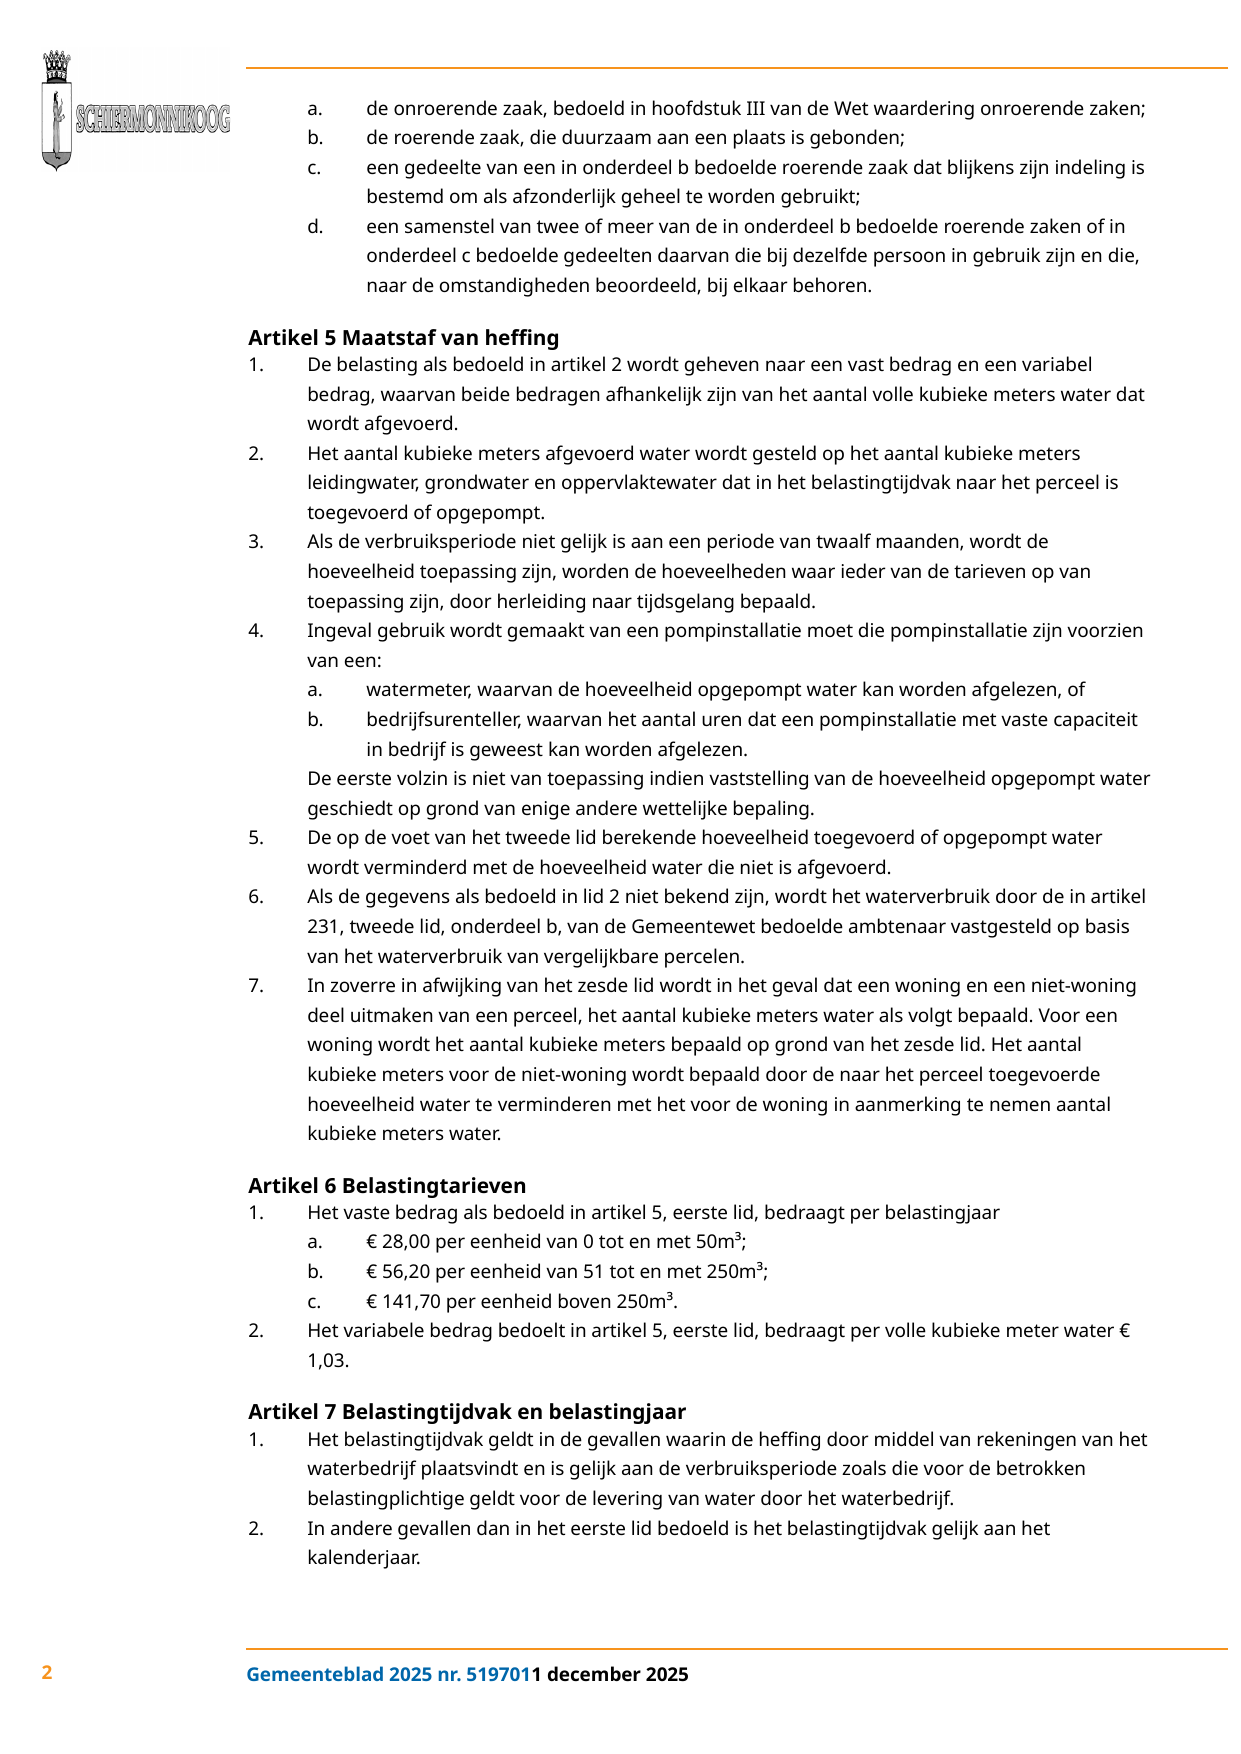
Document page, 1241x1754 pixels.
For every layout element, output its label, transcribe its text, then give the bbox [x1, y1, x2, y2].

list Als de verbruiksperiode niet gelijk is aan een periode van twaalf maanden, wordt de hoeveelheid toepassing zijn, worden de hoeveelheden waar ieder van de tarieven op van toepassing zijn, door herleiding naar tijdsgelang bepaald. [248, 529, 1152, 613]
list € 56,20 per eenheid van 51 tot en met 250m³; [307, 1258, 1152, 1284]
list de onroerende zaak, bedoeld in hoofdstuk III van de Wet waardering onroerende zaken; [307, 95, 1152, 121]
list In andere gevallen dan in het eerste lid bedoeld is het belastingtijdvak gelijk aan het kalenderjaar. [248, 1515, 1152, 1570]
list € 141,70 per eenheid boven 250m³. [307, 1288, 1152, 1314]
list De belasting als bedoeld in artikel 2 wordt geheven naar een vast bedrag en een variabel bedrag, waarvan beide bedragen afhankelijk zijn van het aantal volle kubieke meters water dat wordt afgevoerd. [248, 351, 1152, 436]
list bedrijfsurenteller, waarvan het aantal uren dat een pompinstallatie met vaste capaciteit in bedrijf is geweest kan worden afgelezen. [307, 706, 1152, 761]
list Het aantal kubieke meters afgevoerd water wordt gesteld op het aantal kubieke meters leidingwater, grondwater en oppervlaktewater dat in het belastingtijdvak naar het perceel is toegevoerd of opgepompt. [248, 440, 1152, 525]
list Het variabele bedrag bedoelt in artikel 5, eerste lid, bedraagt per volle kubieke meter water € 1,03. [248, 1317, 1152, 1373]
list Ingeval gebruik wordt gemaakt van een pompinstallatie moet die pompinstallatie zijn voorzien van een: [248, 617, 1152, 673]
text Artikel 6 Belastingtarieven [248, 1171, 1152, 1199]
picture [41, 47, 231, 172]
list watermeter, waarvan de hoeveelheid opgepompt water kan worden afgelezen, of [307, 677, 1152, 702]
list een samenstel van twee of meer van de in onderdeel b bedoelde roerende zaken of in onderdeel c bedoelde gedeelten daarvan die bij dezelfde persoon in gebruik zijn en die, naar de omstandigheden beoordeeld, bij elkaar behoren. [307, 213, 1152, 298]
list Het belastingtijdvak geldt in de gevallen waarin de heffing door middel van rekeningen van het waterbedrijf plaatsvindt en is gelijk aan de verbruiksperiode zoals die voor de betrokken belastingplichtige geldt voor de levering van water door het waterbedrijf. [248, 1426, 1152, 1511]
list Het vaste bedrag als bedoeld in artikel 5, eerste lid, bedraagt per belastingjaar [248, 1199, 1152, 1225]
list Als de gegevens als bedoeld in lid 2 niet bekend zijn, wordt het waterverbruik door de in artikel 231, tweede lid, onderdeel b, van de Gemeentewet bedoelde ambtenaar vastgesteld op basis van het waterverbruik van vergelijkbare percelen. [248, 884, 1152, 968]
text Artikel 7 Belastingtijdvak en belastingjaar [248, 1397, 1152, 1426]
text Artikel 5 Maatstaf van heffing [248, 323, 1152, 351]
list De op de voet van het tweede lid berekende hoeveelheid toegevoerd of opgepompt water wordt verminderd met de hoeveelheid water die niet is afgevoerd. [248, 824, 1152, 880]
list de roerende zaak, die duurzaam aan een plaats is gebonden; [307, 124, 1152, 150]
list € 28,00 per eenheid van 0 tot en met 50m³; [307, 1229, 1152, 1254]
list een gedeelte van een in onderdeel b bedoelde roerende zaak dat blijkens zijn indeling is bestemd om als afzonderlijk geheel te worden gebruikt; [307, 154, 1152, 209]
list De eerste volzin is niet van toepassing indien vaststelling van de hoeveelheid opgepompt water geschiedt op grond van enige andere wettelijke bepaling. [248, 765, 1152, 821]
list In zoverre in afwijking van het zesde lid wordt in het geval dat een woning en een niet-woning deel uitmaken van een perceel, het aantal kubieke meters water als volgt bepaald. Voor een woning wordt het aantal kubieke meters bepaald op grond van het zesde lid. Het aantal kubieke meters voor de niet-woning wordt bepaald door de naar het perceel toegevoerde hoeveelheid water te verminderen met het voor de woning in aanmerking te nemen aantal kubieke meters water. [248, 972, 1152, 1146]
